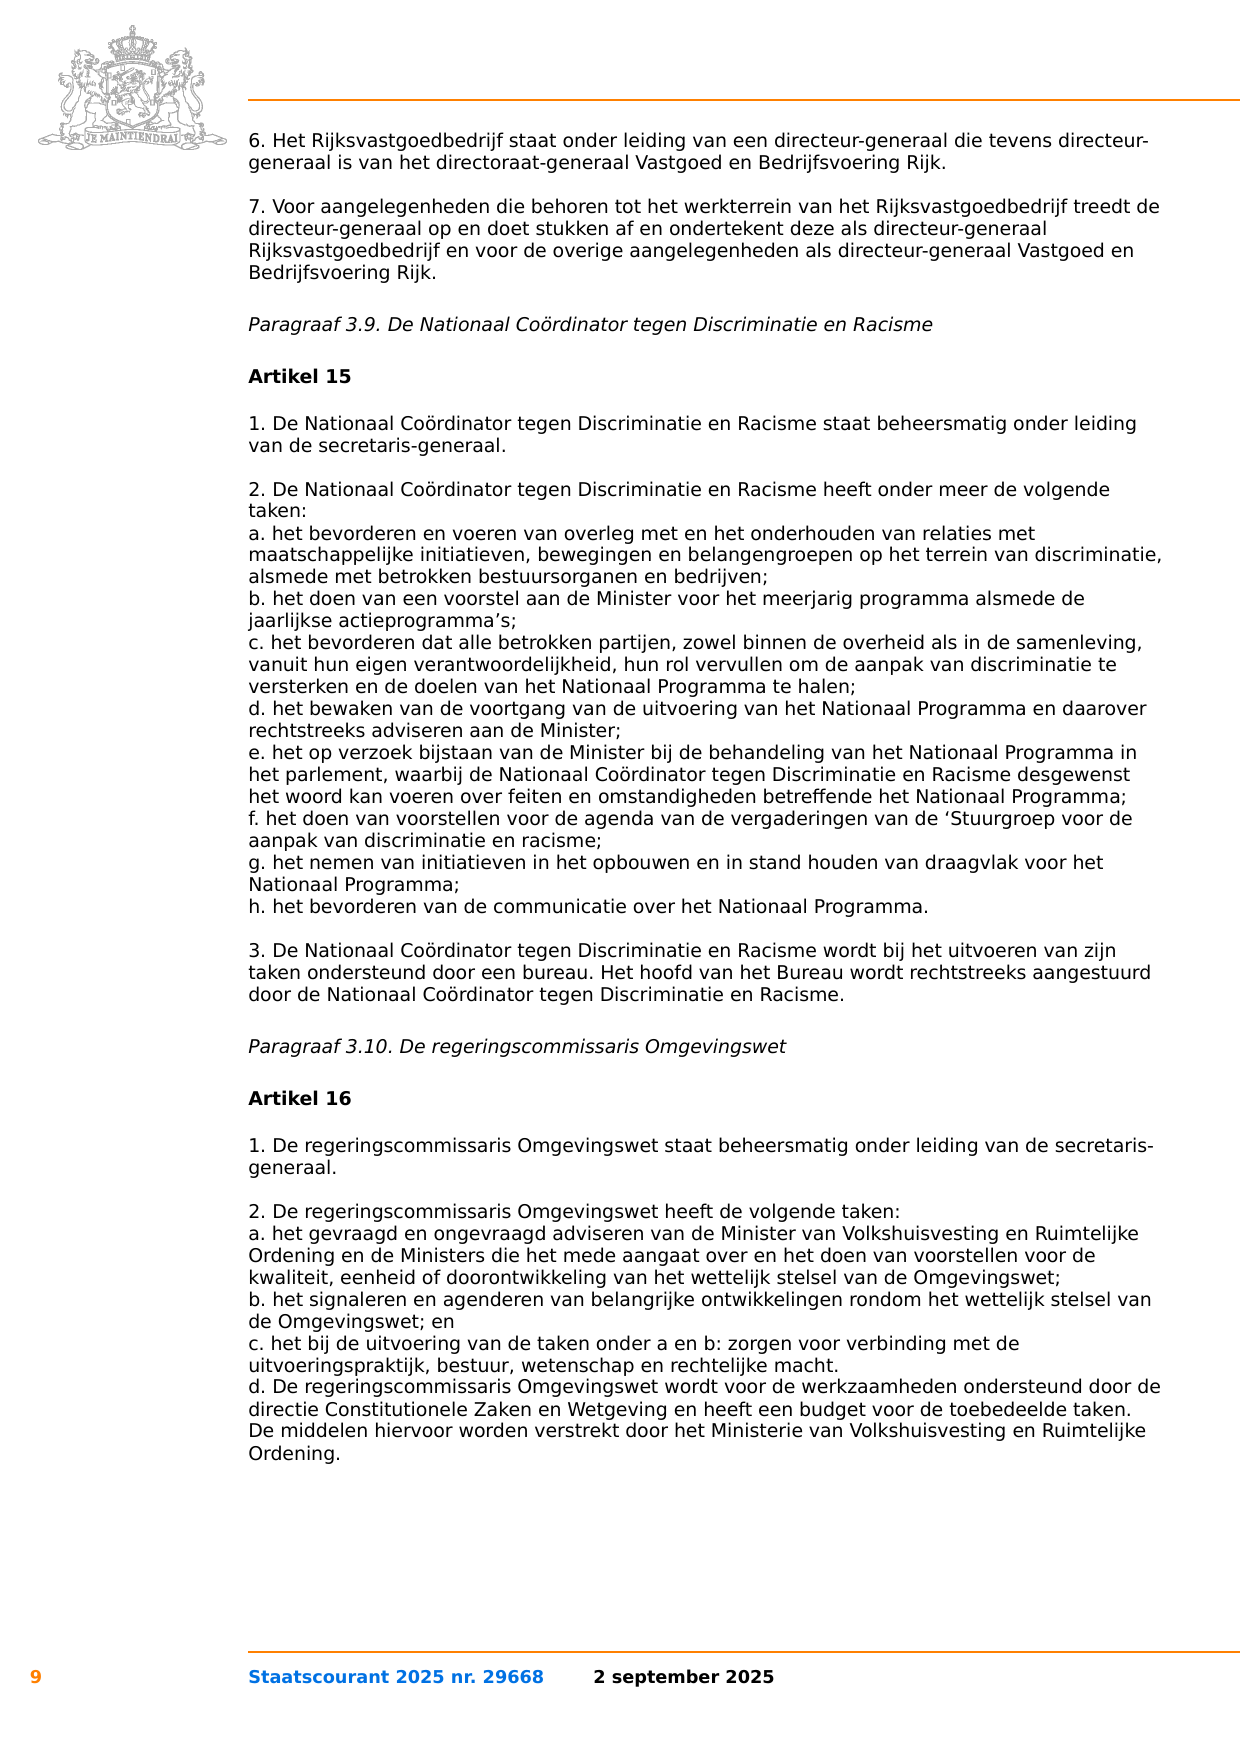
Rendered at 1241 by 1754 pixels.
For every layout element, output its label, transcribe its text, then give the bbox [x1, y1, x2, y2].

text d. het bewaken van de voortgang van de uitvoering van het Nationaal Programma en daarover rechtstreeks adviseren aan de Minister; [248, 698, 1163, 742]
text 1. De Nationaal Coördinator tegen Discriminatie en Racisme staat beheersmatig onder leiding van de secretaris-generaal. [248, 413, 1163, 457]
text e. het op verzoek bijstaan van de Minister bij de behandeling van het Nationaal Programma in het parlement, waarbij de Nationaal Coördinator tegen Discriminatie en Racisme desgewenst het woord kan voeren over feiten en omstandigheden betreffende het Nationaal Programma; [248, 742, 1163, 808]
text 2. De Nationaal Coördinator tegen Discriminatie en Racisme heeft onder meer de volgende taken: [248, 478, 1163, 522]
text 3. De Nationaal Coördinator tegen Discriminatie en Racisme wordt bij het uitvoeren van zijn taken ondersteund door een bureau. Het hoofd van het Bureau wordt rechtstreeks aangestuurd door de Nationaal Coördinator tegen Discriminatie en Racisme. [248, 940, 1163, 1006]
text c. het bij de uitvoering van de taken onder a en b: zorgen voor verbinding met de uitvoeringspraktijk, bestuur, wetenschap en rechtelijke macht. [248, 1332, 1163, 1376]
text a. het gevraagd en ongevraagd adviseren van de Minister van Volkshuisvesting en Ruimtelijke Ordening en de Ministers die het mede aangaat over en het doen van voorstellen voor de kwaliteit, eenheid of doorontwikkeling van het wettelijk stelsel van de Omgevingswet; [248, 1223, 1163, 1288]
text 2. De regeringscommissaris Omgevingswet heeft de volgende taken: [248, 1201, 1163, 1223]
subtitle Paragraaf 3.10. De regeringscommissaris Omgevingswet [248, 1036, 1163, 1058]
text b. het signaleren en agenderen van belangrijke ontwikkelingen rondom het wettelijk stelsel van de Omgevingswet; en [248, 1288, 1163, 1332]
text c. het bevorderen dat alle betrokken partijen, zowel binnen de overheid als in de samenleving, vanuit hun eigen verantwoordelijkheid, hun rol vervullen om de aanpak van discriminatie te versterken en de doelen van het Nationaal Programma te halen; [248, 632, 1163, 698]
text d. De regeringscommissaris Omgevingswet wordt voor de werkzaamheden ondersteund door de directie Constitutionele Zaken en Wetgeving en heeft een budget voor de toebedeelde taken. De middelen hiervoor worden verstrekt door het Ministerie van Volkshuisvesting en Ruimtelijke Ordening. [248, 1376, 1163, 1464]
text a. het bevorderen en voeren van overleg met en het onderhouden van relaties met maatschappelijke initiatieven, bewegingen en belangengroepen op het terrein van discriminatie, alsmede met betrokken bestuursorganen en bedrijven; [248, 522, 1163, 588]
text f. het doen van voorstellen voor de agenda van de vergaderingen van de ‘Stuurgroep voor de aanpak van discriminatie en racisme; [248, 808, 1163, 852]
text 6. Het Rijksvastgoedbedrijf staat onder leiding van een directeur-generaal die tevens directeur-generaal is van het directoraat-generaal Vastgoed en Bedrijfsvoering Rijk. [248, 130, 1163, 174]
text h. het bevorderen van de communicatie over het Nationaal Programma. [248, 896, 1163, 918]
picture [38, 25, 227, 150]
text g. het nemen van initiatieven in het opbouwen en in stand houden van draagvlak voor het Nationaal Programma; [248, 852, 1163, 896]
text b. het doen van een voorstel aan de Minister voor het meerjarig programma alsmede de jaarlijkse actieprogramma’s; [248, 588, 1163, 632]
subtitle Artikel 16 [248, 1088, 1163, 1110]
text 1. De regeringscommissaris Omgevingswet staat beheersmatig onder leiding van de secretaris-generaal. [248, 1135, 1163, 1179]
text 7. Voor aangelegenheden die behoren tot het werkterrein van het Rijksvastgoedbedrijf treedt de directeur-generaal op en doet stukken af en ondertekent deze als directeur-generaal Rijksvastgoedbedrijf en voor de overige aangelegenheden als directeur-generaal Vastgoed en Bedrijfsvoering Rijk. [248, 196, 1163, 284]
subtitle Artikel 15 [248, 366, 1163, 388]
subtitle Paragraaf 3.9. De Nationaal Coördinator tegen Discriminatie en Racisme [248, 314, 1163, 336]
